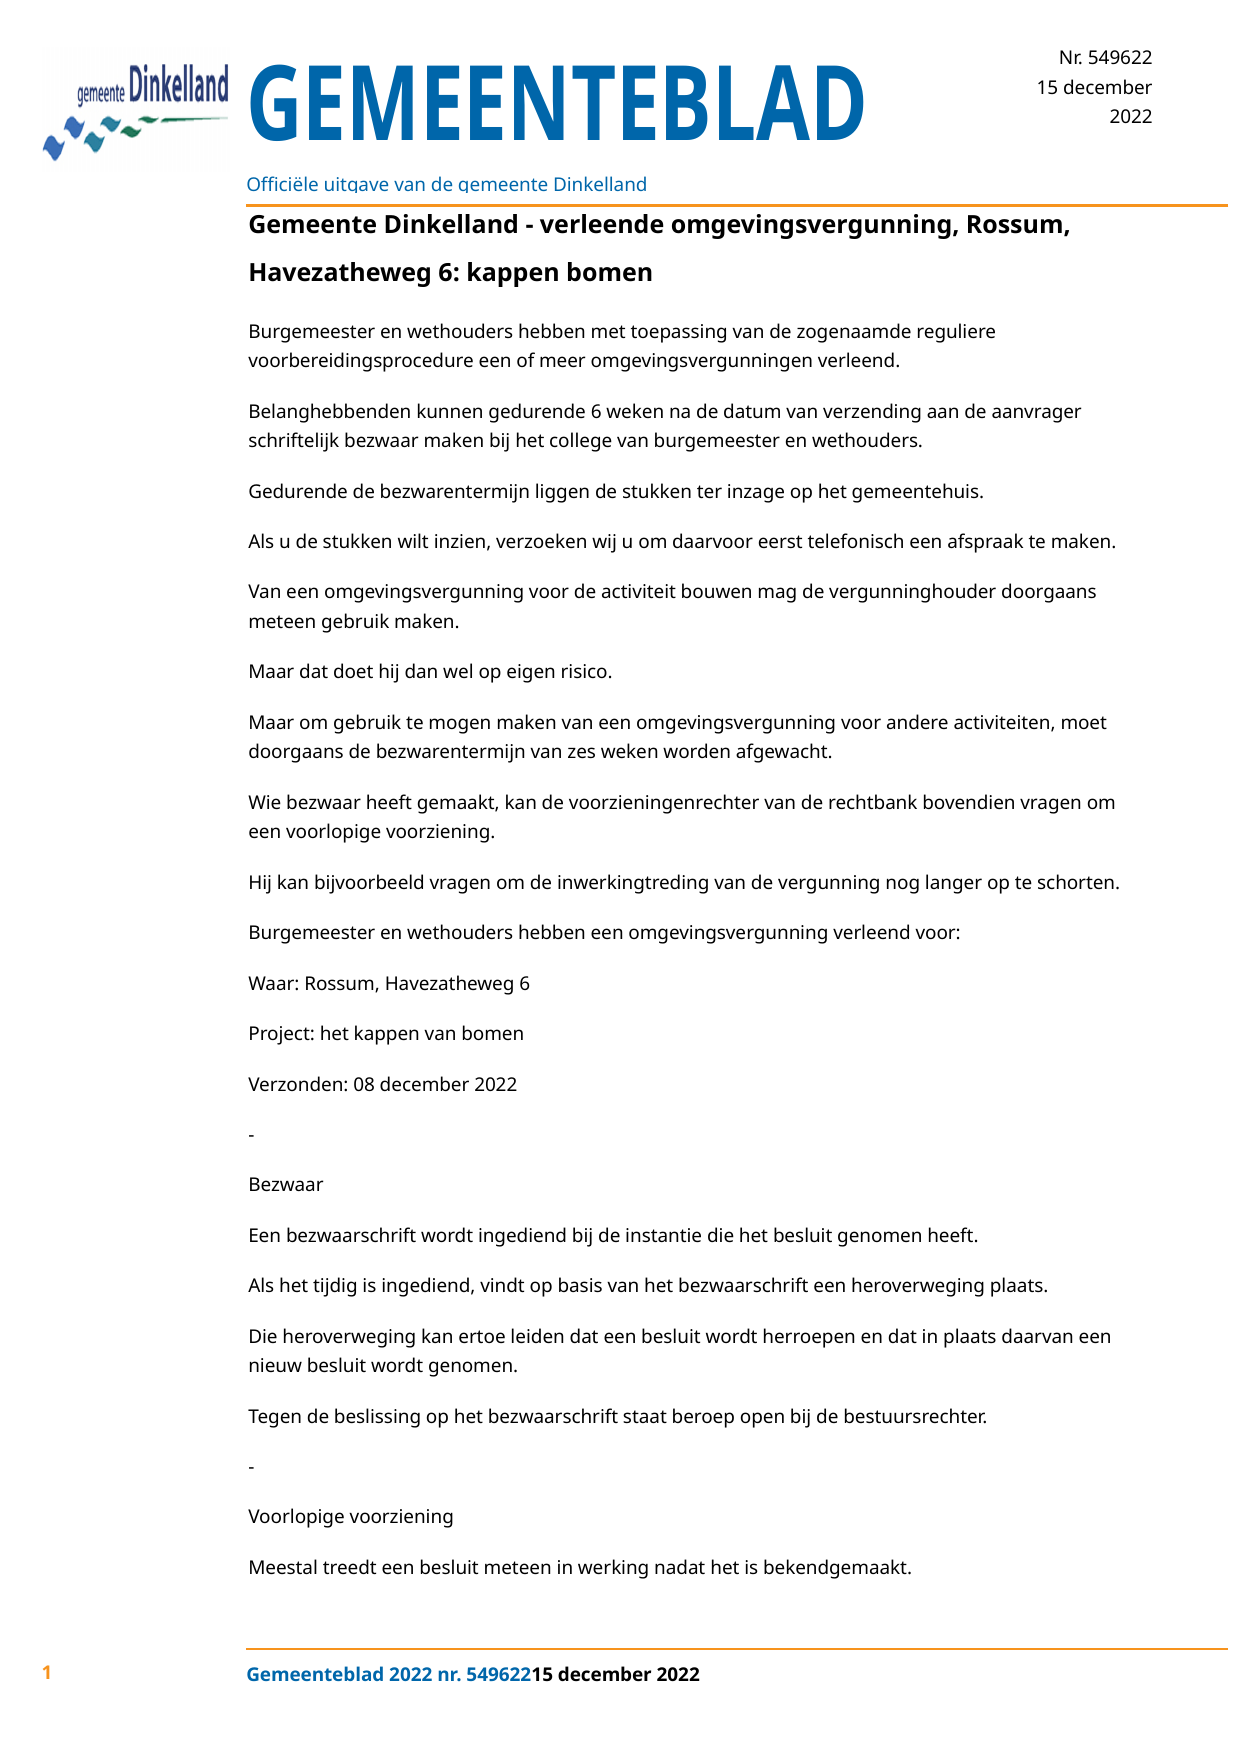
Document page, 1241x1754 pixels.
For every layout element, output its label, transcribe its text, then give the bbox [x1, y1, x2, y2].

text Die heroverweging kan ertoe leiden dat een besluit wordt herroepen en dat in plaats daarvan een nieuw besluit wordt genomen. [248, 1323, 1152, 1378]
text Waar: Rossum, Havezatheweg 6 [248, 970, 1152, 996]
text - [248, 1453, 1152, 1479]
text Als u de stukken wilt inzien, verzoeken wij u om daarvoor eerst telefonisch een afspraak te maken. [248, 528, 1152, 554]
text Tegen de beslissing op het bezwaarschrift staat beroep open bij de bestuursrechter. [248, 1403, 1152, 1429]
text Maar dat doet hij dan wel op eigen risico. [248, 659, 1152, 684]
text Hij kan bijvoorbeeld vragen om de inwerkingtreding van de vergunning nog langer op te schorten. [248, 869, 1152, 895]
text Een bezwaarschrift wordt ingediend bij de instantie die het besluit genomen heeft. [248, 1222, 1152, 1248]
text Maar om gebruik te mogen maken van een omgevingsvergunning voor andere activiteiten, moet doorgaans de bezwarentermijn van zes weken worden afgewacht. [248, 709, 1152, 764]
text Als het tijdig is ingediend, vindt op basis van het bezwaarschrift een heroverweging plaats. [248, 1272, 1152, 1298]
text Meestal treedt een besluit meteen in werking nadat het is bekendgemaakt. [248, 1554, 1152, 1580]
text Verzonden: 08 december 2022 [248, 1071, 1152, 1097]
text Burgemeester en wethouders hebben met toepassing van de zogenaamde reguliere voorbereidingsprocedure een of meer omgevingsvergunningen verleend. [248, 318, 1152, 373]
picture [41, 47, 231, 172]
text Van een omgevingsvergunning voor de activiteit bouwen mag de vergunninghouder doorgaans meteen gebruik maken. [248, 579, 1152, 634]
text Project: het kappen van bomen [248, 1020, 1152, 1046]
text Burgemeester en wethouders hebben een omgevingsvergunning verleend voor: [248, 919, 1152, 945]
text Voorlopige voorziening [248, 1504, 1152, 1529]
text Belanghebbenden kunnen gedurende 6 weken na de datum van verzending aan de aanvrager schriftelijk bezwaar maken bij het college van burgemeester en wethouders. [248, 398, 1152, 453]
text Gedurende de bezwarentermijn liggen de stukken ter inzage op het gemeentehuis. [248, 478, 1152, 504]
text - [248, 1121, 1152, 1147]
text Gemeente Dinkelland - verleende omgevingsvergunning, Rossum, Havezatheweg 6: kappen bomen [248, 207, 1152, 288]
text Bezwaar [248, 1172, 1152, 1197]
text Wie bezwaar heeft gemaakt, kan de voorzieningenrechter van de rechtbank bovendien vragen om een voorlopige voorziening. [248, 789, 1152, 844]
